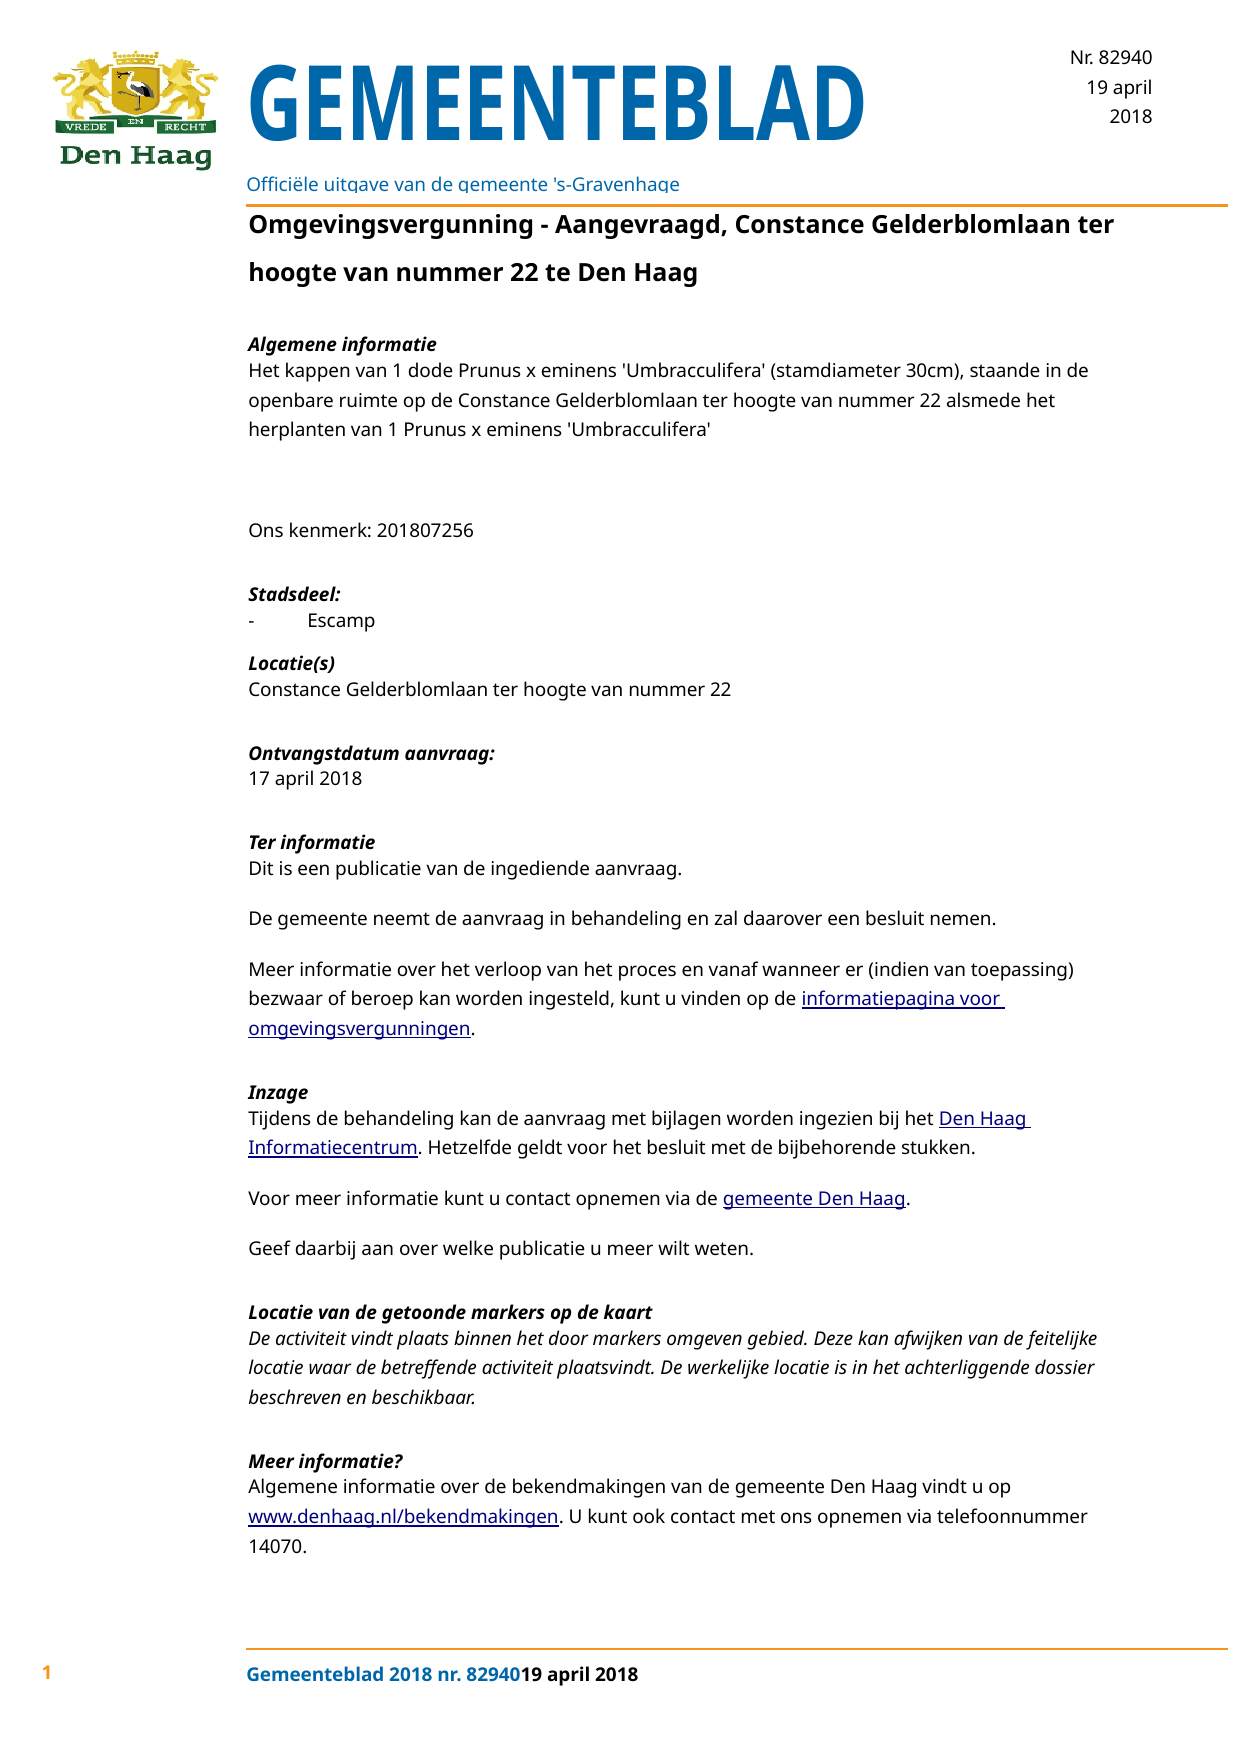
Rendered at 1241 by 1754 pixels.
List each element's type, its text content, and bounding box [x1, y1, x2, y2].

text Meer informatie? [248, 1448, 1152, 1474]
text Inzage [248, 1079, 1152, 1105]
text Dit is een publicatie van de ingediende aanvraag. [248, 855, 1152, 881]
text Algemene informatie over de bekendmakingen van de gemeente Den Haag vindt u op www.denhaag.nl/bekendmakingen. U kunt ook contact met ons opnemen via telefoonnummer 14070. [248, 1474, 1152, 1559]
text Tijdens de behandeling kan de aanvraag met bijlagen worden ingezien bij het Den Haag Informatiecentrum. Hetzelfde geldt voor het besluit met de bijbehorende stukken. [248, 1105, 1152, 1160]
text Locatie(s) [248, 650, 1152, 676]
text Ter informatie [248, 829, 1152, 855]
list Escamp [248, 607, 1152, 633]
text Meer informatie over het verloop van het proces en vanaf wanneer er (indien van toepassing) bezwaar of beroep kan worden ingesteld, kunt u vinden op de informatiepagina voor omgevingsvergunningen. [248, 956, 1152, 1041]
text Geef daarbij aan over welke publicatie u meer wilt weten. [248, 1235, 1152, 1261]
text Ons kenmerk: 201807256 [248, 517, 1152, 543]
text Algemene informatie [248, 331, 1152, 357]
text Stadsdeel: [248, 581, 1152, 607]
text Omgevingsvergunning - Aangevraagd, Constance Gelderblomlaan ter hoogte van nummer 22 te Den Haag [248, 207, 1152, 288]
text De activiteit vindt plaats binnen het door markers omgeven gebied. Deze kan afwijken van de feitelijke locatie waar de betreffende activiteit plaatsvindt. De werkelijke locatie is in het achterliggende dossier beschreven en beschikbaar. [248, 1325, 1152, 1410]
text 17 april 2018 [248, 765, 1152, 791]
text Het kappen van 1 dode Prunus x eminens 'Umbracculifera' (stamdiameter 30cm), staande in de openbare ruimte op de Constance Gelderblomlaan ter hoogte van nummer 22 alsmede het herplanten van 1 Prunus x eminens 'Umbracculifera' [248, 357, 1152, 442]
picture [41, 47, 231, 172]
text Ontvangstdatum aanvraag: [248, 740, 1152, 765]
text De gemeente neemt de aanvraag in behandeling en zal daarover een besluit nemen. [248, 906, 1152, 931]
text Constance Gelderblomlaan ter hoogte van nummer 22 [248, 676, 1152, 701]
text Locatie van de getoonde markers op de kaart [248, 1299, 1152, 1325]
text Voor meer informatie kunt u contact opnemen via de gemeente Den Haag. [248, 1185, 1152, 1211]
